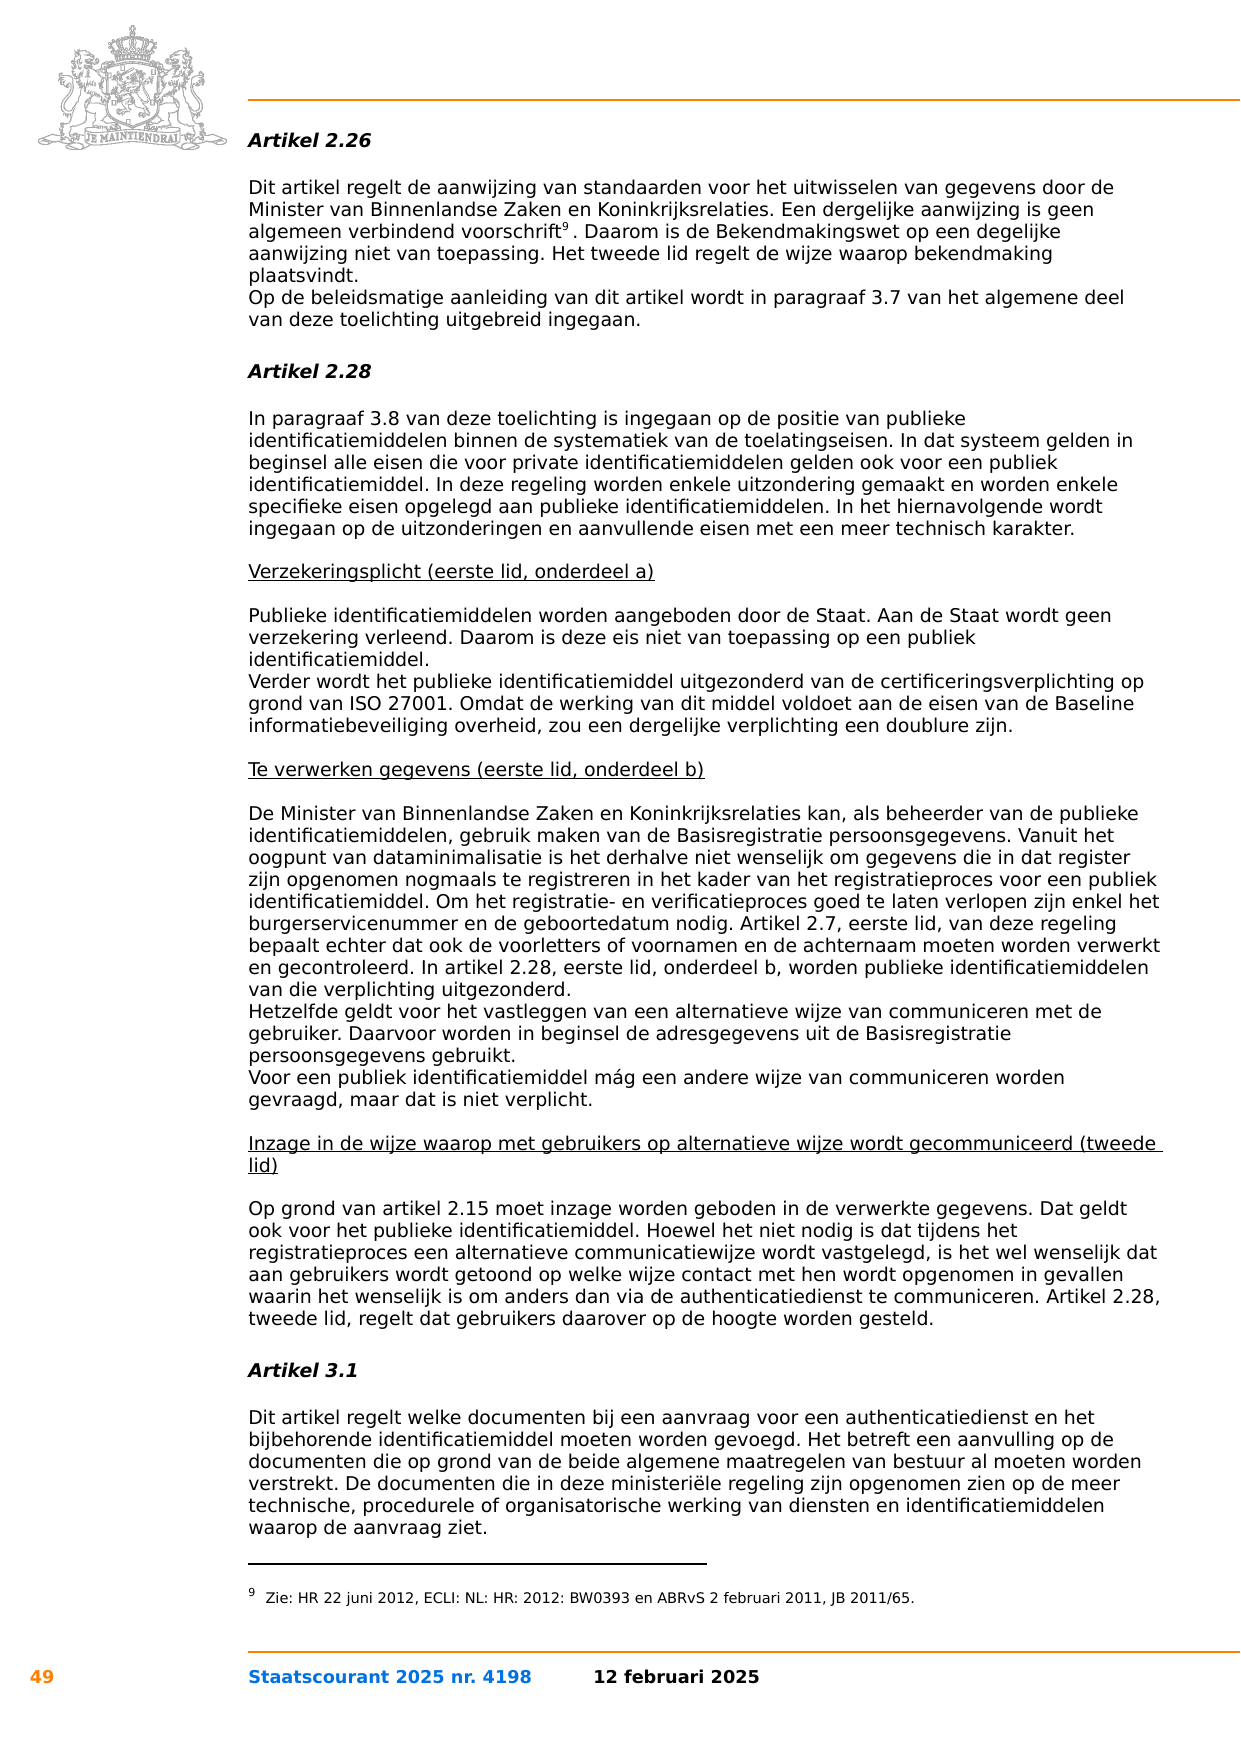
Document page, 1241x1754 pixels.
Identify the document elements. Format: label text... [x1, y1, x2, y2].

text Op de beleidsmatige aanleiding van dit artikel wordt in paragraaf 3.7 van het algemene deel van deze toelichting uitgebreid ingegaan. [248, 287, 1163, 331]
text Zie: HR 22 juni 2012, ECLI: NL: HR: 2012: BW0393 en ABRvS 2 februari 2011, JB 2011/65. [248, 1586, 1163, 1608]
text Voor een publiek identificatiemiddel mág een andere wijze van communiceren worden gevraagd, maar dat is niet verplicht. [248, 1067, 1163, 1111]
picture [38, 25, 227, 150]
text Publieke identificatiemiddelen worden aangeboden door de Staat. Aan de Staat wordt geen verzekering verleend. Daarom is deze eis niet van toepassing op een publiek identificatiemiddel. [248, 605, 1163, 671]
subtitle lid) [248, 1152, 1163, 1176]
text Hetzelfde geldt voor het vastleggen van een alternatieve wijze van communiceren met de gebruiker. Daarvoor worden in beginsel de adresgegevens uit de Basisregistratie persoonsgegevens gebruikt. [248, 1001, 1163, 1067]
text Verder wordt het publieke identificatiemiddel uitgezonderd van de certificeringsverplichting op grond van ISO 27001. Omdat de werking van dit middel voldoet aan de eisen van de Baseline informatiebeveiliging overheid, zou een dergelijke verplichting een doublure zijn. [248, 671, 1163, 737]
subtitle Artikel 3.1 [248, 1360, 1163, 1382]
subtitle Artikel 2.26 [248, 130, 1163, 152]
text Dit artikel regelt welke documenten bij een aanvraag voor een authenticatiedienst en het bijbehorende identificatiemiddel moeten worden gevoegd. Het betreft een aanvulling op de documenten die op grond van de beide algemene maatregelen van bestuur al moeten worden verstrekt. De documenten die in deze ministeriële regeling zijn opgenomen zien op de meer technische, procedurele of organisatorische werking van diensten en identificatiemiddelen waarop de aanvraag ziet. [248, 1407, 1163, 1539]
subtitle Artikel 2.28 [248, 361, 1163, 383]
subtitle Te verwerken gegevens (eerste lid, onderdeel b) [248, 759, 1163, 781]
text In paragraaf 3.8 van deze toelichting is ingegaan op de positie van publieke identificatiemiddelen binnen de systematiek van de toelatingseisen. In dat systeem gelden in beginsel alle eisen die voor private identificatiemiddelen gelden ook voor een publiek identificatiemiddel. In deze regeling worden enkele uitzondering gemaakt en worden enkele specifieke eisen opgelegd aan publieke identificatiemiddelen. In het hiernavolgende wordt ingegaan op de uitzonderingen en aanvullende eisen met een meer technisch karakter. [248, 408, 1163, 539]
subtitle Inzage in de wijze waarop met gebruikers op alternatieve wijze wordt gecommuniceerd (tweede [248, 1132, 1163, 1151]
text De Minister van Binnenlandse Zaken en Koninkrijksrelaties kan, als beheerder van de publieke identificatiemiddelen, gebruik maken van de Basisregistratie persoonsgegevens. Vanuit het oogpunt van dataminimalisatie is het derhalve niet wenselijk om gegevens die in dat register zijn opgenomen nogmaals te registreren in het kader van het registratieproces voor een publiek identificatiemiddel. Om het registratie- en verificatieproces goed te laten verlopen zijn enkel het burgerservicenummer en de geboortedatum nodig. Artikel 2.7, eerste lid, van deze regeling bepaalt echter dat ook de voorletters of voornamen en de achternaam moeten worden verwerkt en gecontroleerd. In artikel 2.28, eerste lid, onderdeel b, worden publieke identificatiemiddelen van die verplichting uitgezonderd. [248, 803, 1163, 1001]
text Op grond van artikel 2.15 moet inzage worden geboden in de verwerkte gegevens. Dat geldt ook voor het publieke identificatiemiddel. Hoewel het niet nodig is dat tijdens het registratieproces een alternatieve communicatiewijze wordt vastgelegd, is het wel wenselijk dat aan gebruikers wordt getoond op welke wijze contact met hen wordt opgenomen in gevallen waarin het wenselijk is om anders dan via de authenticatiedienst te communiceren. Artikel 2.28, tweede lid, regelt dat gebruikers daarover op de hoogte worden gesteld. [248, 1198, 1163, 1330]
text Dit artikel regelt de aanwijzing van standaarden voor het uitwisselen van gegevens door de Minister van Binnenlandse Zaken en Koninkrijksrelaties. Een dergelijke aanwijzing is geen algemeen verbindend voorschrift. Daarom is de Bekendmakingswet op een degelijke aanwijzing niet van toepassing. Het tweede lid regelt de wijze waarop bekendmaking plaatsvindt. [248, 177, 1163, 287]
subtitle Verzekeringsplicht (eerste lid, onderdeel a) [248, 561, 1163, 583]
